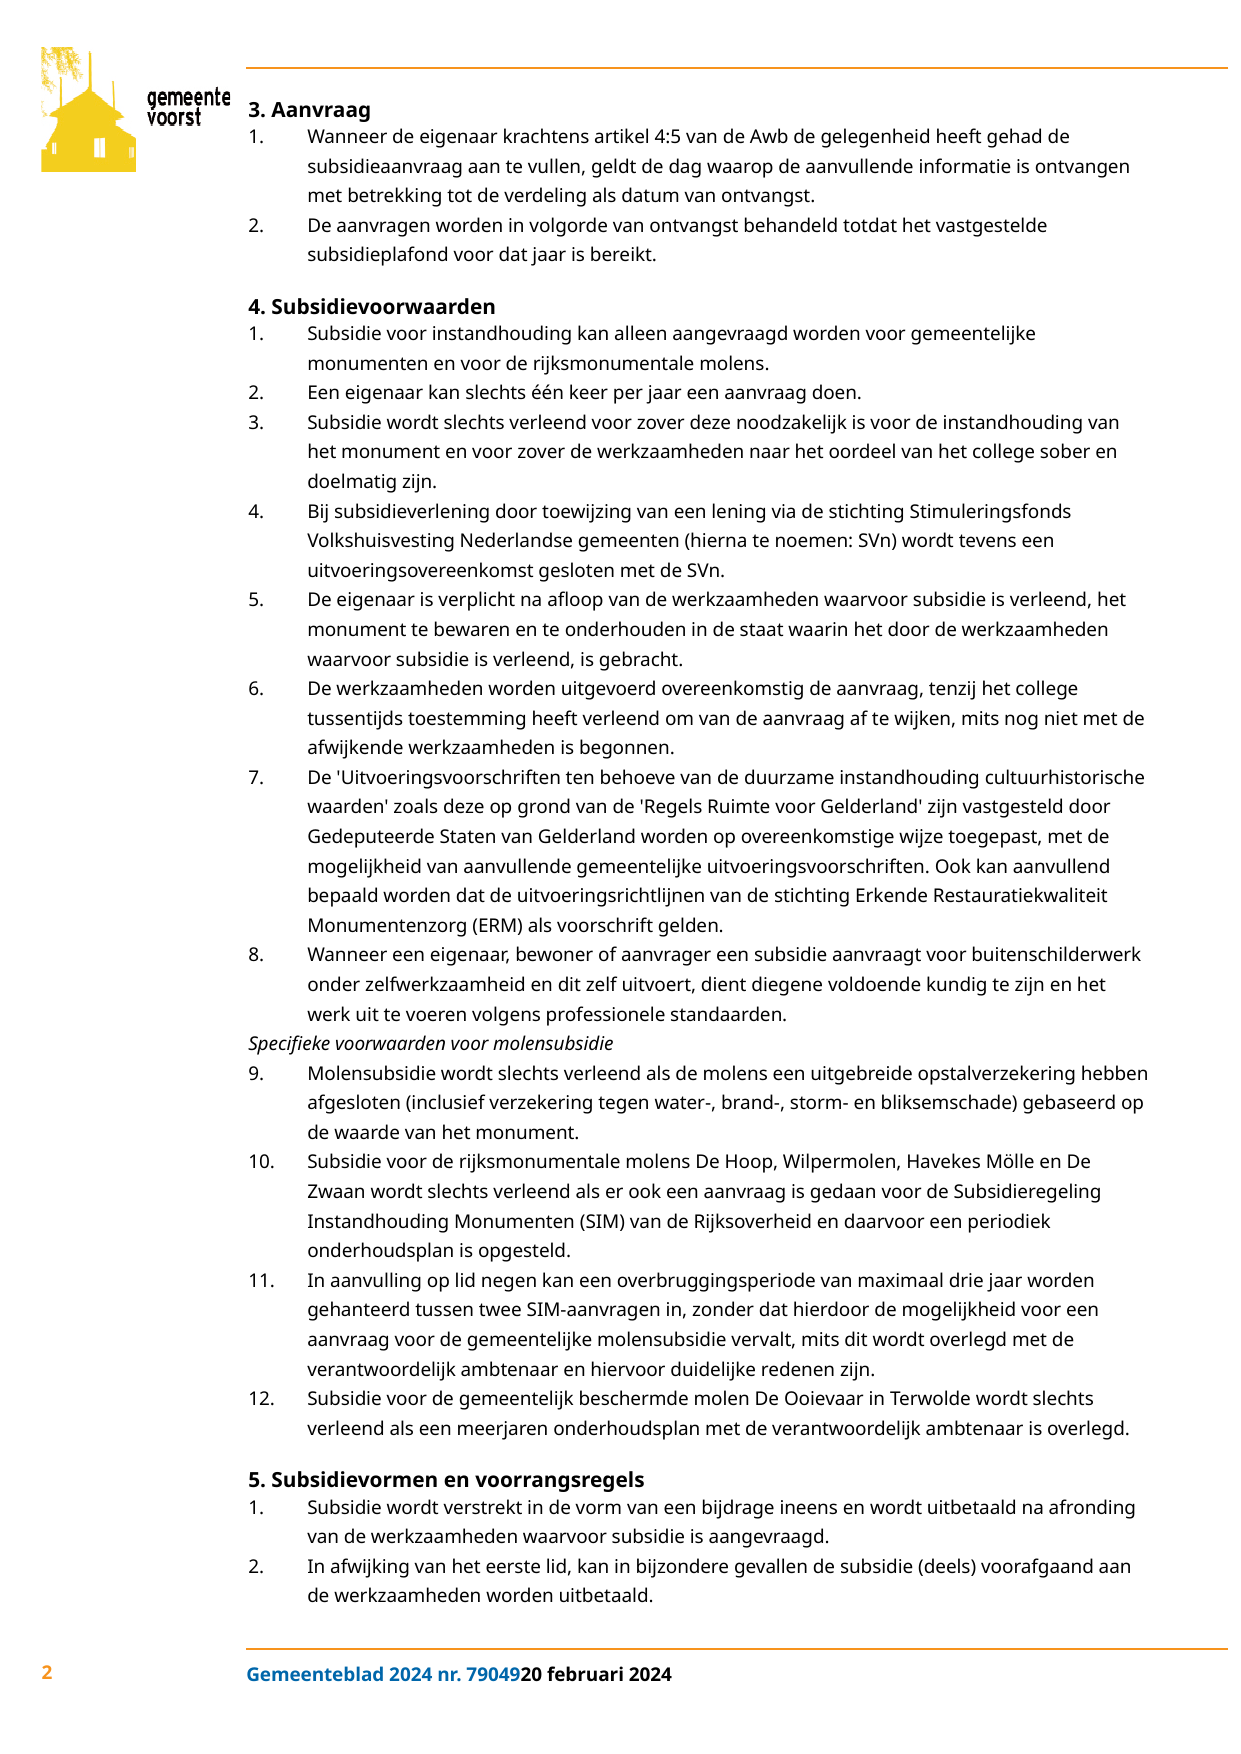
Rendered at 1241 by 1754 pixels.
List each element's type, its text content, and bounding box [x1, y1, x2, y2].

list Subsidie wordt verstrekt in de vorm van een bijdrage ineens en wordt uitbetaald na afronding van de werkzaamheden waarvoor subsidie is aangevraagd. [248, 1494, 1152, 1549]
list Molensubsidie wordt slechts verleend als de molens een uitgebreide opstalverzekering hebben afgesloten (inclusief verzekering tegen water-, brand-, storm- en bliksemschade) gebaseerd op de waarde van het monument. [248, 1060, 1152, 1145]
list De 'Uitvoeringsvoorschriften ten behoeve van de duurzame instandhouding cultuurhistorische waarden' zoals deze op grond van de 'Regels Ruimte voor Gelderland' zijn vastgesteld door Gedeputeerde Staten van Gelderland worden op overeenkomstige wijze toegepast, met de mogelijkheid van aanvullende gemeentelijke uitvoeringsvoorschriften. Ook kan aanvullend bepaald worden dat de uitvoeringsrichtlijnen van de stichting Erkende Restauratiekwaliteit Monumentenzorg (ERM) als voorschrift gelden. [248, 764, 1152, 938]
list Bij subsidieverlening door toewijzing van een lening via de stichting Stimuleringsfonds Volkshuisvesting Nederlandse gemeenten (hierna te noemen: SVn) wordt tevens een uitvoeringsovereenkomst gesloten met de SVn. [248, 498, 1152, 583]
list De eigenaar is verplicht na afloop van de werkzaamheden waarvoor subsidie is verleend, het monument te bewaren en te onderhouden in de staat waarin het door de werkzaamheden waarvoor subsidie is verleend, is gebracht. [248, 587, 1152, 672]
list Subsidie voor de gemeentelijk beschermde molen De Ooievaar in Terwolde wordt slechts verleend als een meerjaren onderhoudsplan met de verantwoordelijk ambtenaar is overlegd. [248, 1385, 1152, 1441]
list Subsidie wordt slechts verleend voor zover deze noodzakelijk is voor de instandhouding van het monument en voor zover de werkzaamheden naar het oordeel van het college sober en doelmatig zijn. [248, 409, 1152, 494]
text 5. Subsidievormen en voorrangsregels [248, 1465, 1152, 1494]
list Een eigenaar kan slechts één keer per jaar een aanvraag doen. [248, 379, 1152, 405]
list Subsidie voor de rijksmonumentale molens De Hoop, Wilpermolen, Havekes Mölle en De Zwaan wordt slechts verleend als er ook een aanvraag is gedaan voor de Subsidieregeling Instandhouding Monumenten (SIM) van de Rijksoverheid en daarvoor een periodiek onderhoudsplan is opgesteld. [248, 1149, 1152, 1263]
list Wanneer een eigenaar, bewoner of aanvrager een subsidie aanvraagt voor buitenschilderwerk onder zelfwerkzaamheid en dit zelf uitvoert, dient diegene voldoende kundig te zijn en het werk uit te voeren volgens professionele standaarden. [248, 942, 1152, 1027]
list Subsidie voor instandhouding kan alleen aangevraagd worden voor gemeentelijke monumenten en voor de rijksmonumentale molens. [248, 320, 1152, 376]
list In afwijking van het eerste lid, kan in bijzondere gevallen de subsidie (deels) voorafgaand aan de werkzaamheden worden uitbetaald. [248, 1553, 1152, 1608]
list De werkzaamheden worden uitgevoerd overeenkomstig de aanvraag, tenzij het college tussentijds toestemming heeft verleend om van de aanvraag af te wijken, mits nog niet met de afwijkende werkzaamheden is begonnen. [248, 675, 1152, 760]
list Wanneer de eigenaar krachtens artikel 4:5 van de Awb de gelegenheid heeft gehad de subsidieaanvraag aan te vullen, geldt de dag waarop de aanvullende informatie is ontvangen met betrekking tot de verdeling als datum van ontvangst. [248, 123, 1152, 208]
text Specifieke voorwaarden voor molensubsidie [248, 1030, 1152, 1056]
picture [41, 47, 231, 172]
text 4. Subsidievoorwaarden [248, 292, 1152, 320]
list De aanvragen worden in volgorde van ontvangst behandeld totdat het vastgestelde subsidieplafond voor dat jaar is bereikt. [248, 212, 1152, 267]
list In aanvulling op lid negen kan een overbruggingsperiode van maximaal drie jaar worden gehanteerd tussen twee SIM-aanvragen in, zonder dat hierdoor de mogelijkheid voor een aanvraag voor de gemeentelijke molensubsidie vervalt, mits dit wordt overlegd met de verantwoordelijk ambtenaar en hiervoor duidelijke redenen zijn. [248, 1267, 1152, 1382]
text 3. Aanvraag [248, 95, 1152, 123]
